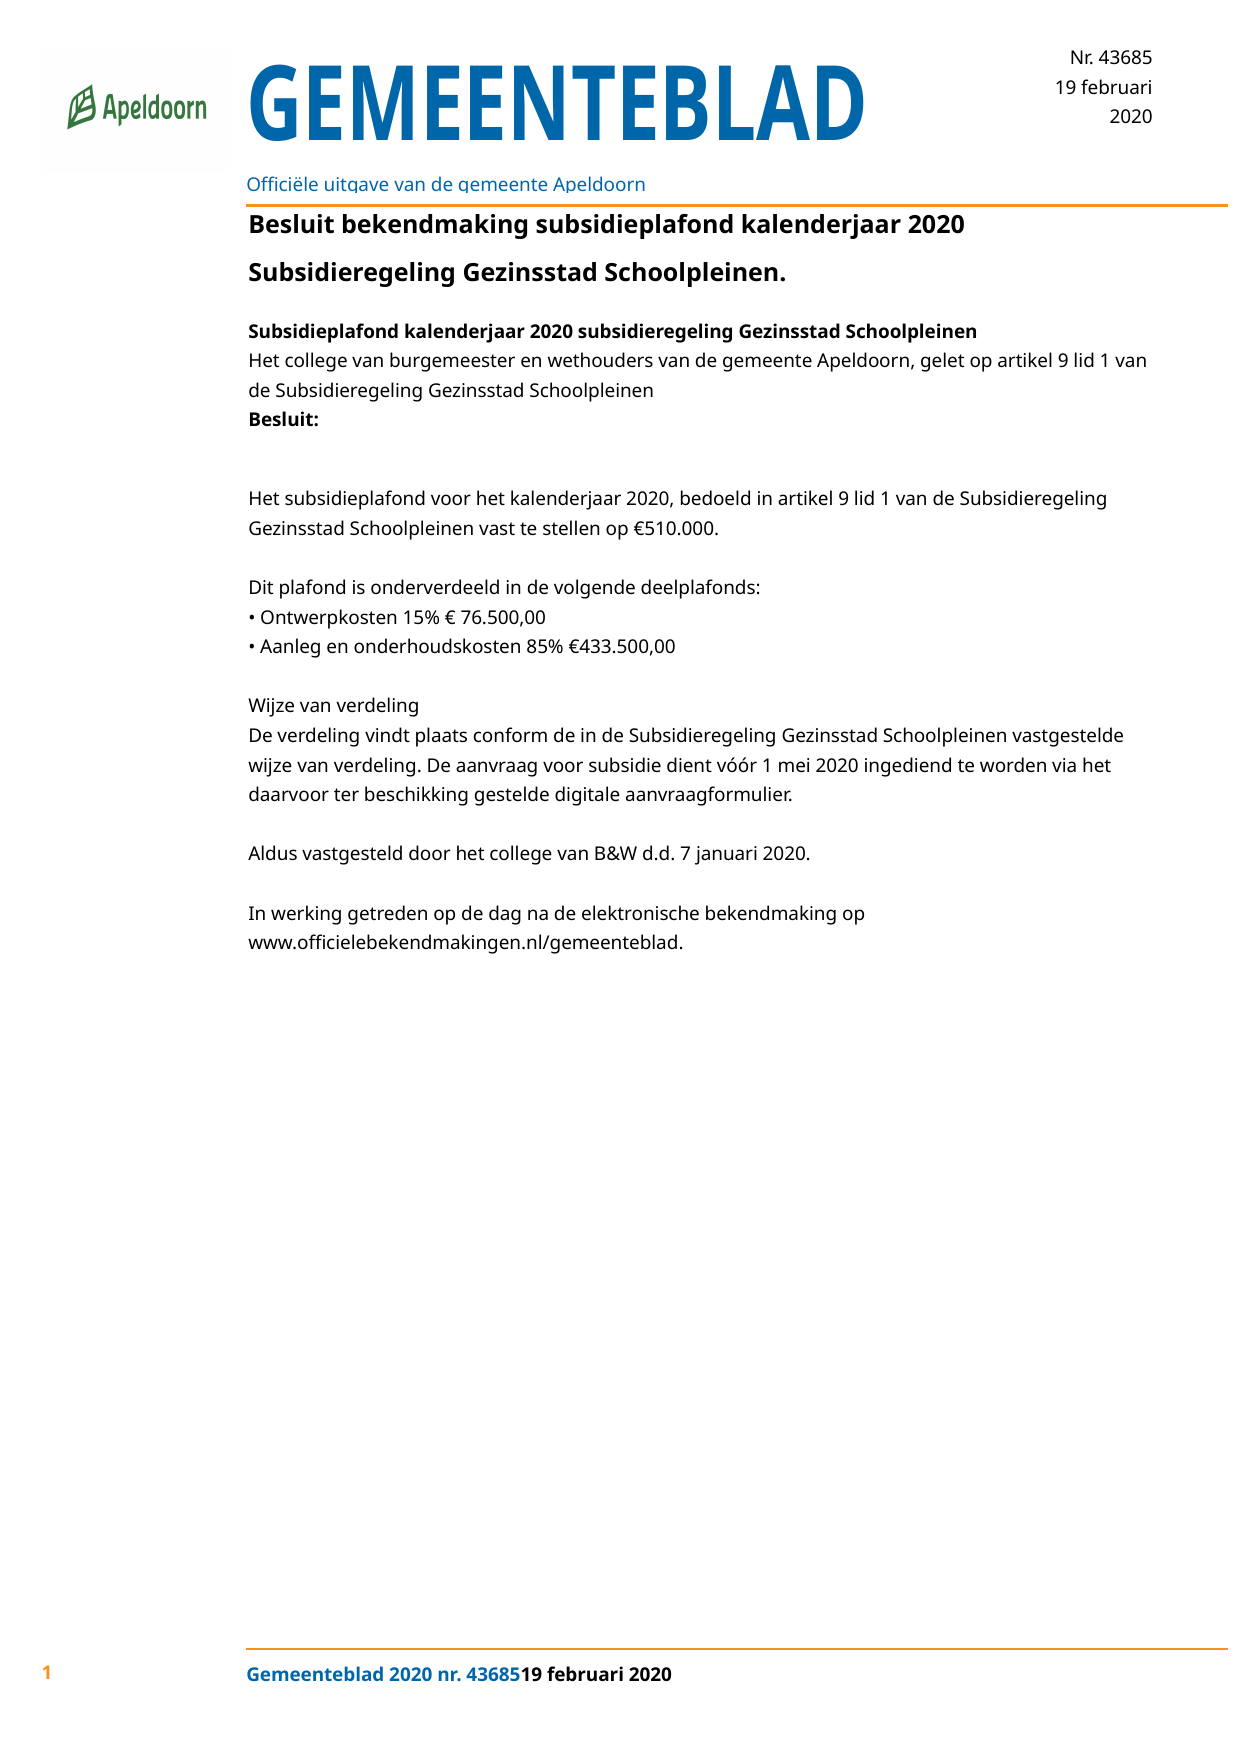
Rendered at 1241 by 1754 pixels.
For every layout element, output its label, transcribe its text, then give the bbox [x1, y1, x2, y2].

text Dit plafond is onderverdeeld in de volgende deelplafonds: [248, 574, 1152, 600]
text • Aanleg en onderhoudskosten 85% €433.500,00 [248, 633, 1152, 659]
text Besluit: [248, 407, 1152, 432]
text Aldus vastgesteld door het college van B&W d.d. 7 januari 2020. [248, 841, 1152, 866]
text In werking getreden op de dag na de elektronische bekendmaking op www.officielebekendmakingen.nl/gemeenteblad. [248, 900, 1152, 955]
text De verdeling vindt plaats conform de in de Subsidieregeling Gezinsstad Schoolpleinen vastgestelde wijze van verdeling. De aanvraag voor subsidie dient vóór 1 mei 2020 ingediend te worden via het daarvoor ter beschikking gestelde digitale aanvraagformulier. [248, 722, 1152, 807]
text • Ontwerpkosten 15% € 76.500,00 [248, 604, 1152, 629]
text Subsidieplafond kalenderjaar 2020 subsidieregeling Gezinsstad Schoolpleinen [248, 318, 1152, 344]
text Het college van burgemeester en wethouders van de gemeente Apeldoorn, gelet op artikel 9 lid 1 van de Subsidieregeling Gezinsstad Schoolpleinen [248, 347, 1152, 403]
text Wijze van verdeling [248, 693, 1152, 718]
text Het subsidieplafond voor het kalenderjaar 2020, bedoeld in artikel 9 lid 1 van de Subsidieregeling Gezinsstad Schoolpleinen vast te stellen op €510.000. [248, 486, 1152, 541]
picture [41, 47, 231, 172]
text Besluit bekendmaking subsidieplafond kalenderjaar 2020 Subsidieregeling Gezinsstad Schoolpleinen. [248, 207, 1152, 288]
